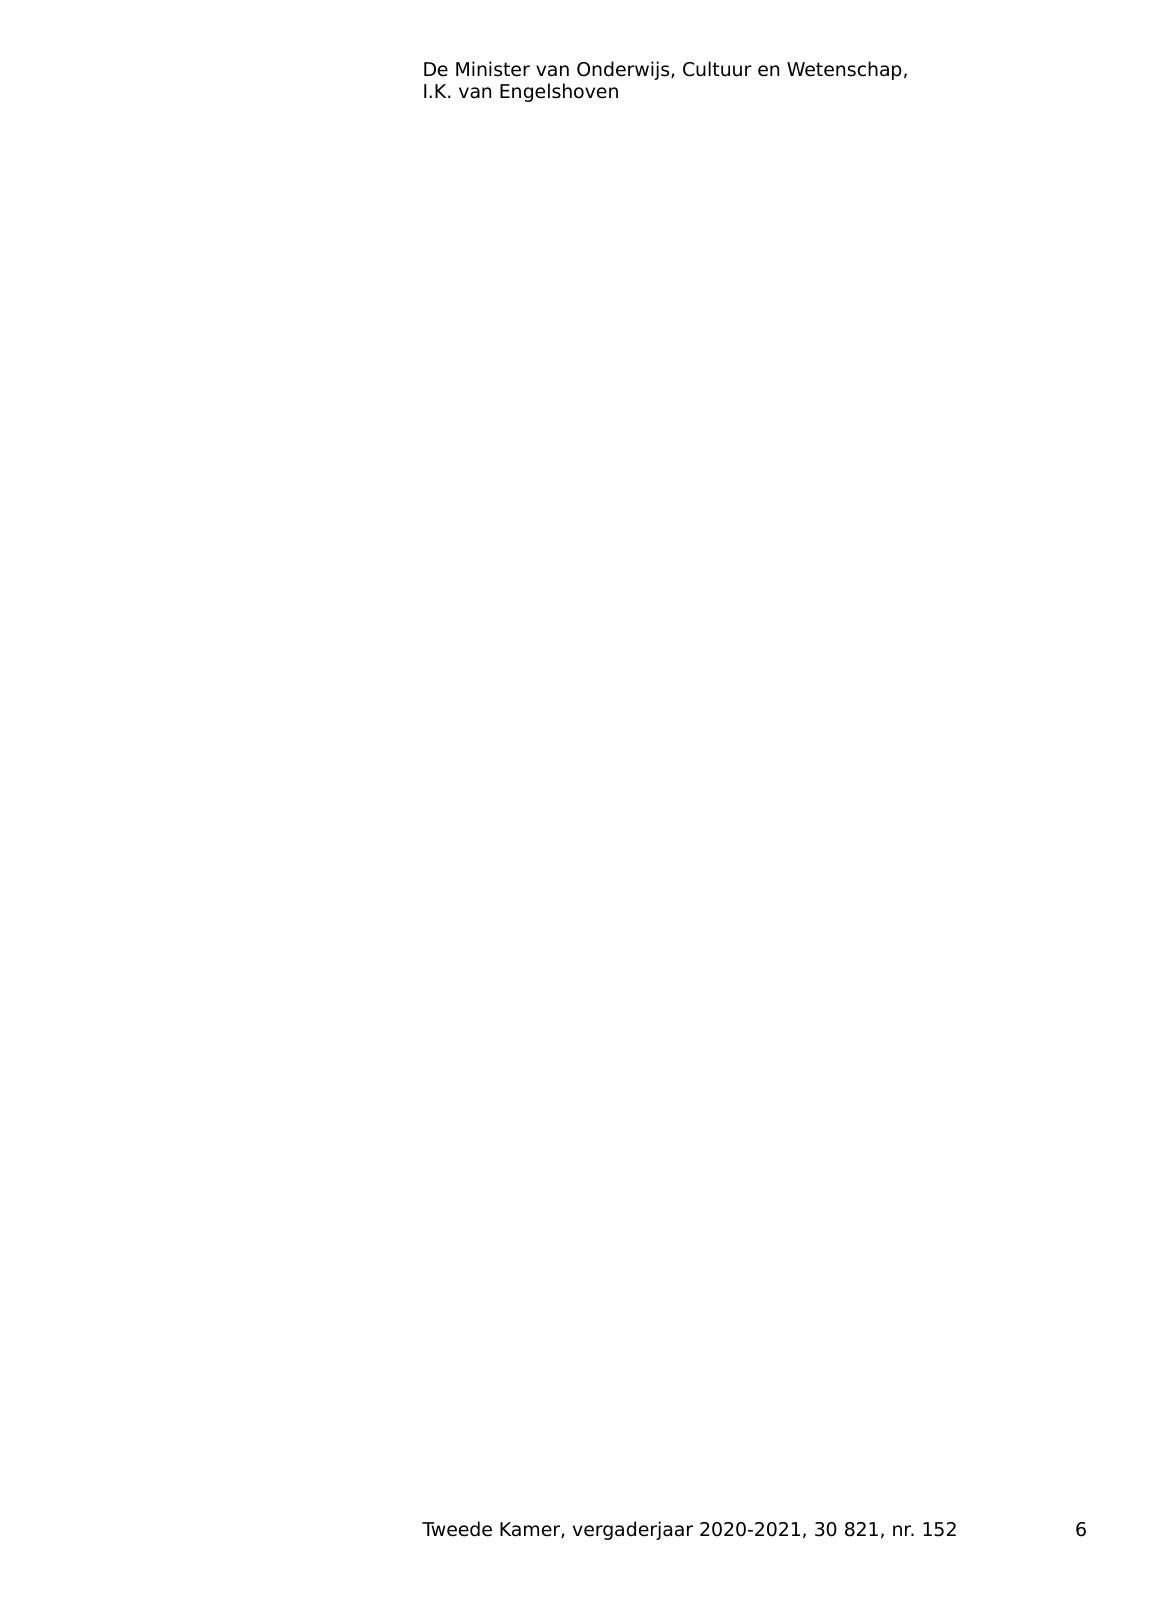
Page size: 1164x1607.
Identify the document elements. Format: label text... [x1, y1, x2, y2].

text De Minister van Onderwijs, Cultuur en Wetenschap, I.K. van Engelshoven [422, 59, 1087, 103]
